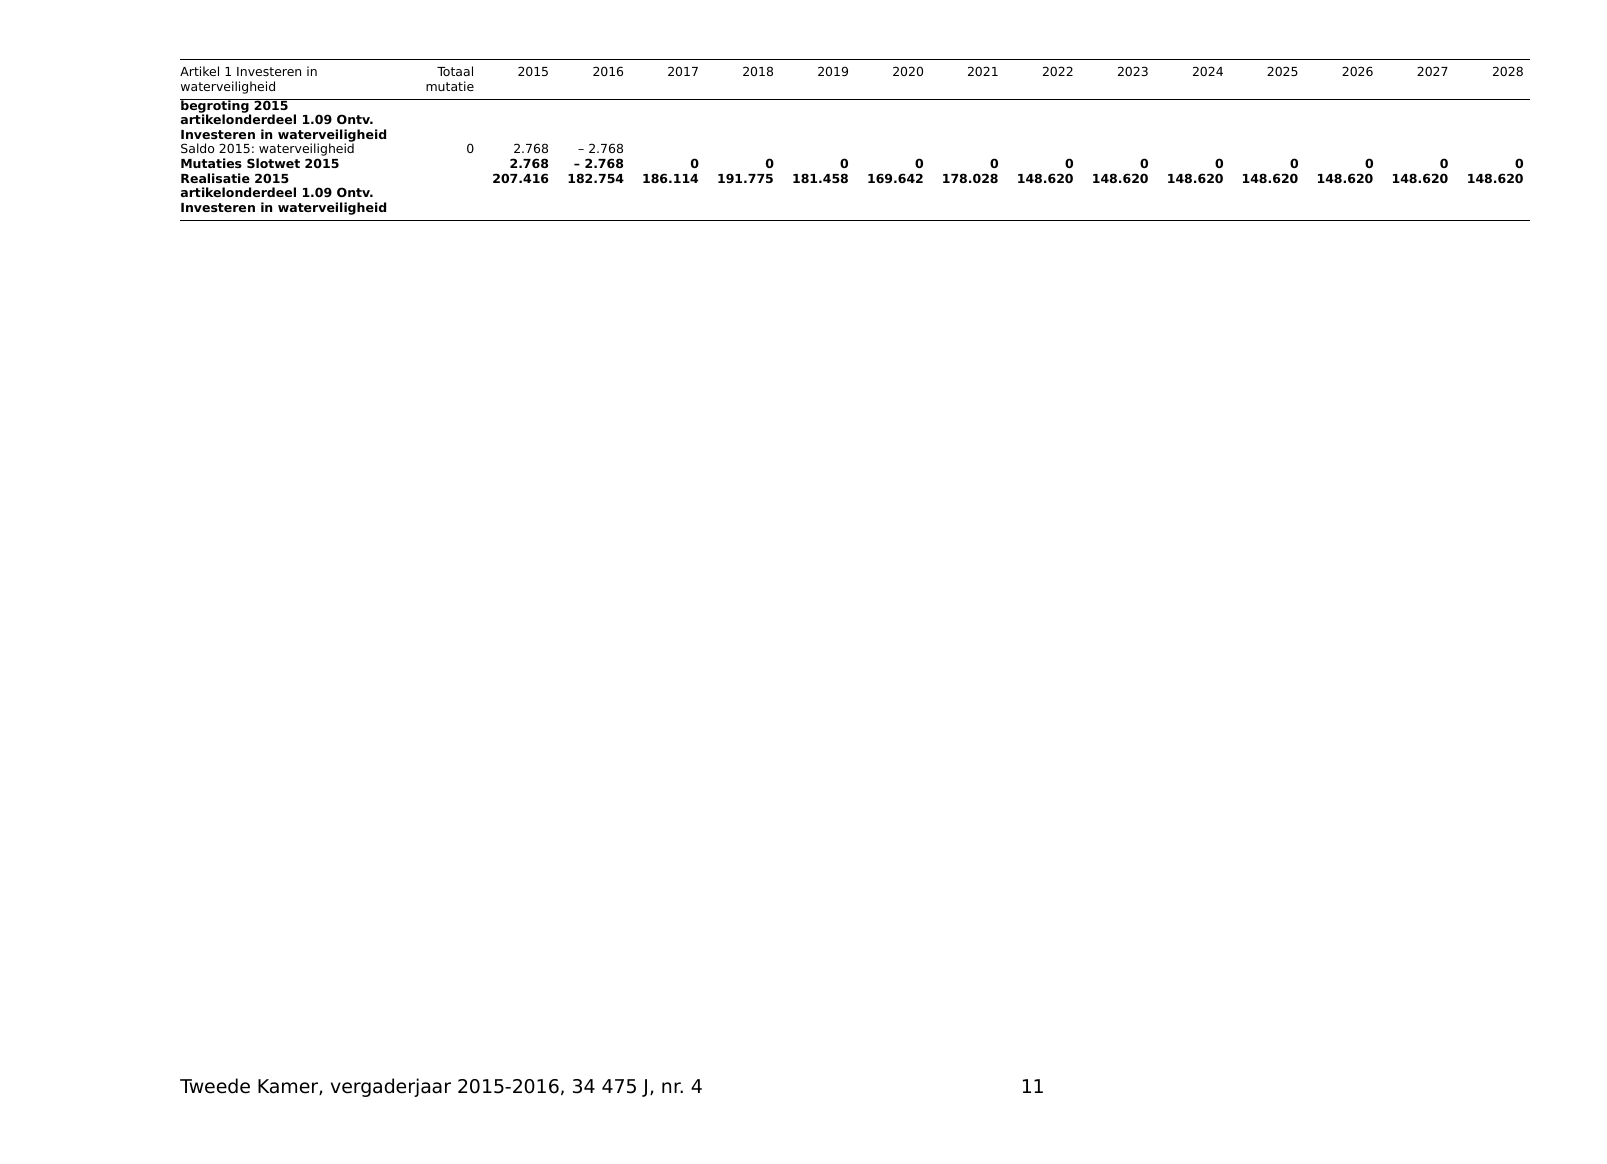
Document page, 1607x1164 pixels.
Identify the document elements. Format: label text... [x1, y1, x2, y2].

table_cell [630, 100, 705, 142]
table_cell [1229, 100, 1304, 142]
table_cell [930, 100, 1004, 142]
table_header 2020 [855, 60, 929, 99]
table_cell 0 [1454, 157, 1529, 172]
table_cell [1304, 100, 1379, 142]
table_header 2017 [630, 60, 705, 99]
table_cell 178.028 [930, 172, 1004, 220]
table_header 2026 [1304, 60, 1379, 99]
table_cell – 2.768 [555, 157, 630, 172]
table_cell [1454, 143, 1529, 157]
table_cell – 2.768 [555, 143, 630, 157]
table_cell 191.775 [705, 172, 780, 220]
table_cell 182.754 [555, 172, 630, 220]
table_cell 0 [1229, 157, 1304, 172]
table_cell 0 [855, 157, 929, 172]
table_cell [480, 100, 555, 142]
table_header 2021 [930, 60, 1004, 99]
table_cell 0 [780, 157, 854, 172]
table_cell [630, 143, 705, 157]
table_header 2016 [555, 60, 630, 99]
table_header Artikel 1 Investeren in waterveiligheid [180, 60, 405, 99]
table_cell 0 [930, 157, 1004, 172]
table_header 2015 [480, 60, 555, 99]
table_cell begroting 2015 artikelonderdeel 1.09 Ontv. Investeren in waterveiligheid [180, 100, 405, 142]
table_cell Mutaties Slotwet 2015 [180, 157, 405, 172]
table_cell [780, 100, 854, 142]
table_cell [1154, 100, 1229, 142]
table_cell 2.768 [480, 157, 555, 172]
table_header 2023 [1080, 60, 1154, 99]
table_cell [1080, 143, 1154, 157]
table_cell [855, 143, 929, 157]
table_cell [555, 100, 630, 142]
table_cell 0 [705, 157, 780, 172]
table_cell [405, 157, 480, 172]
table_cell 0 [1304, 157, 1379, 172]
table_cell [780, 143, 854, 157]
table_cell [1229, 143, 1304, 157]
table_cell 148.620 [1005, 172, 1079, 220]
table_cell 181.458 [780, 172, 854, 220]
table_header 2018 [705, 60, 780, 99]
table_cell 148.620 [1304, 172, 1379, 220]
table_cell [1379, 100, 1454, 142]
table_header 2019 [780, 60, 854, 99]
table_header 2022 [1005, 60, 1079, 99]
table_cell [1379, 143, 1454, 157]
table_cell 148.620 [1154, 172, 1229, 220]
table_header 2028 [1454, 60, 1529, 99]
table_cell [1154, 143, 1229, 157]
table_cell Saldo 2015: waterveiligheid [180, 143, 405, 157]
table_cell 148.620 [1080, 172, 1154, 220]
table_header 2024 [1154, 60, 1229, 99]
table_cell 148.620 [1379, 172, 1454, 220]
table_cell [705, 100, 780, 142]
table_cell [930, 143, 1004, 157]
table_cell 0 [1154, 157, 1229, 172]
table_cell [405, 100, 480, 142]
table_cell 169.642 [855, 172, 929, 220]
table_cell 148.620 [1229, 172, 1304, 220]
table_header 2025 [1229, 60, 1304, 99]
table_cell [705, 143, 780, 157]
table_cell [1080, 100, 1154, 142]
table_cell 0 [1005, 157, 1079, 172]
table_cell [1304, 143, 1379, 157]
table_cell 0 [405, 143, 480, 157]
table_header Totaal mutatie [405, 60, 480, 99]
table_header 2027 [1379, 60, 1454, 99]
table_cell 0 [1080, 157, 1154, 172]
table_cell 207.416 [480, 172, 555, 220]
table_cell [405, 172, 480, 220]
table_cell 186.114 [630, 172, 705, 220]
table_cell [1005, 143, 1079, 157]
table_cell 2.768 [480, 143, 555, 157]
table_cell 0 [630, 157, 705, 172]
table_cell [1454, 100, 1529, 142]
table_cell [1005, 100, 1079, 142]
table_cell Realisatie 2015 artikelonderdeel 1.09 Ontv. Investeren in waterveiligheid [180, 172, 405, 220]
table_cell [855, 100, 929, 142]
table_cell 148.620 [1454, 172, 1529, 220]
table_cell 0 [1379, 157, 1454, 172]
